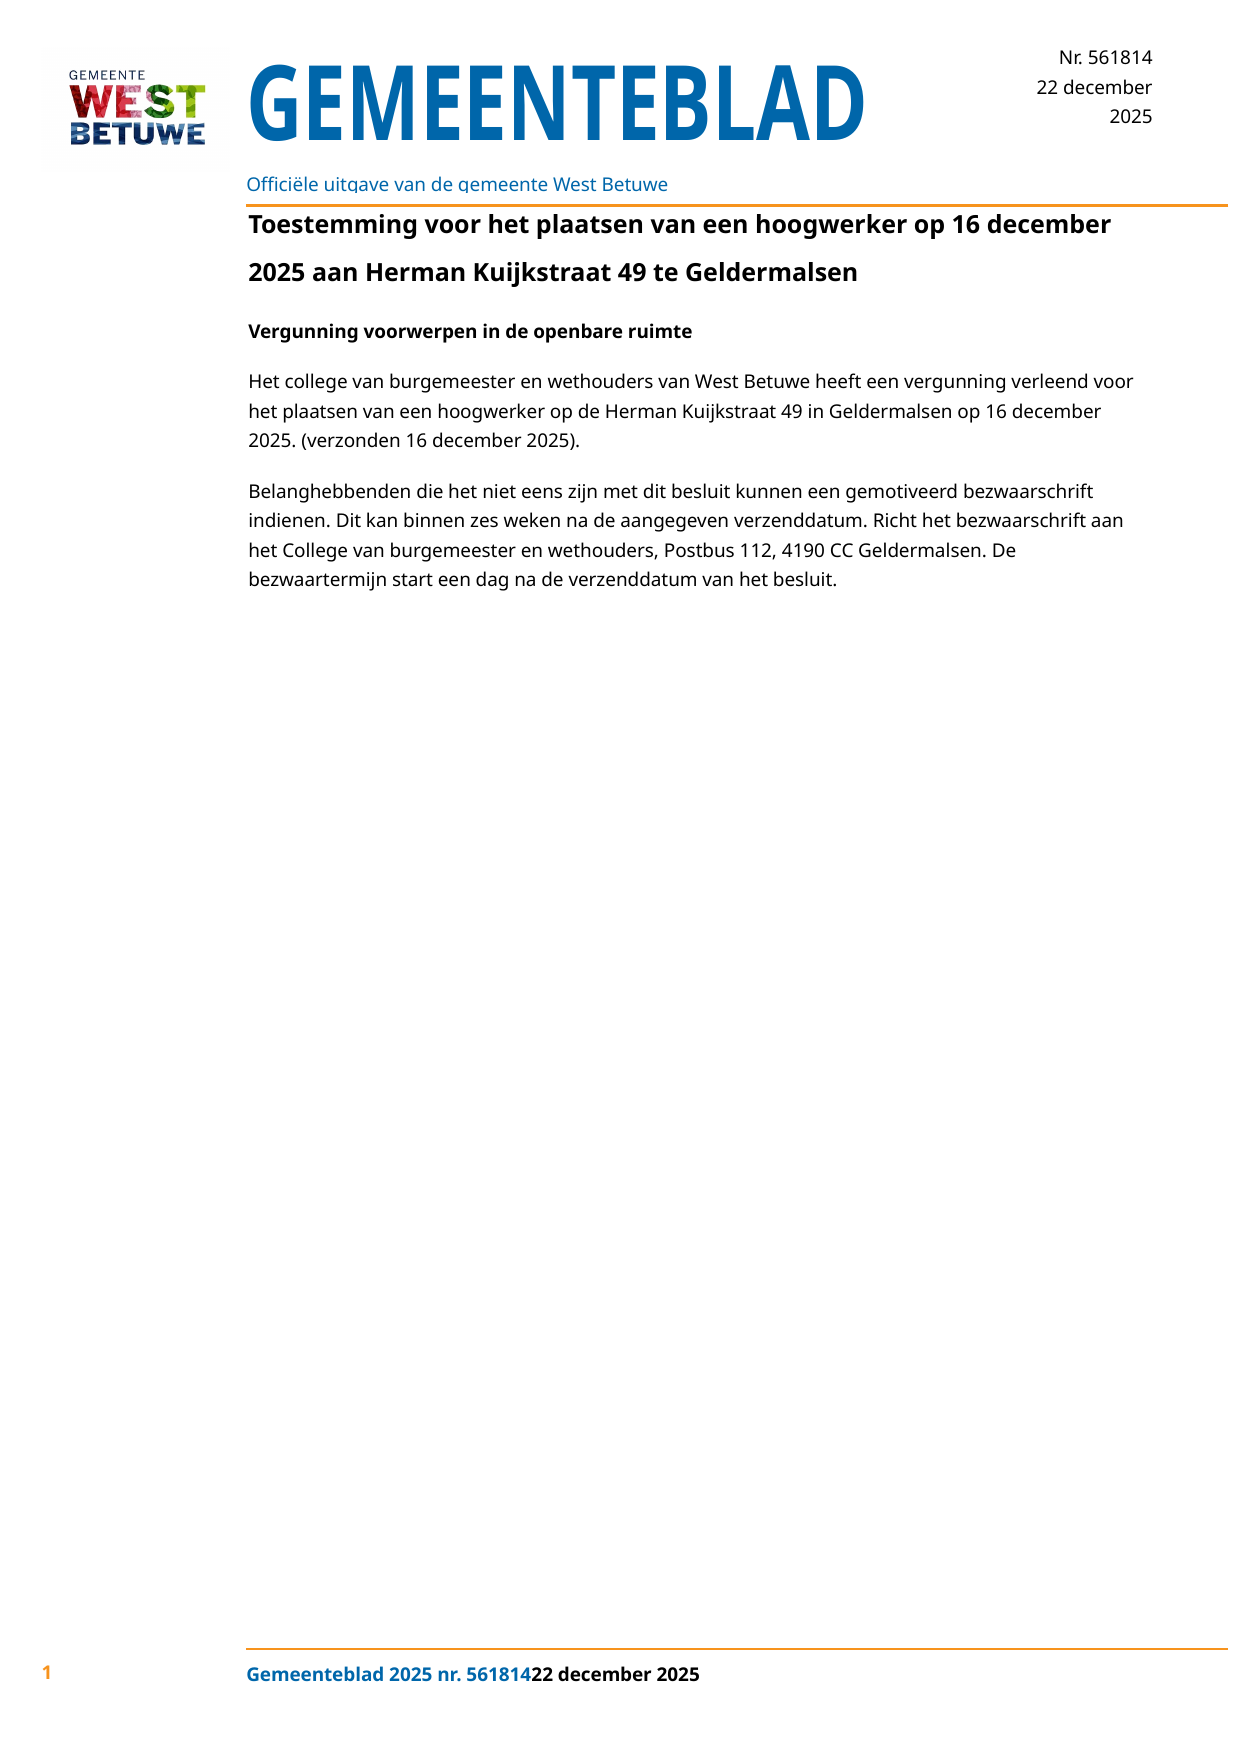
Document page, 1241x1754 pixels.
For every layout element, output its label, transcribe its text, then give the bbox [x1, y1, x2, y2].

picture [41, 47, 231, 172]
text Belanghebbenden die het niet eens zijn met dit besluit kunnen een gemotiveerd bezwaarschrift indienen. Dit kan binnen zes weken na de aangegeven verzenddatum. Richt het bezwaarschrift aan het College van burgemeester en wethouders, Postbus 112, 4190 CC Geldermalsen. De bezwaartermijn start een dag na de verzenddatum van het besluit. [248, 478, 1152, 592]
text Toestemming voor het plaatsen van een hoogwerker op 16 december 2025 aan Herman Kuijkstraat 49 te Geldermalsen [248, 207, 1152, 288]
text Het college van burgemeester en wethouders van West Betuwe heeft een vergunning verleend voor het plaatsen van een hoogwerker op de Herman Kuijkstraat 49 in Geldermalsen op 16 december 2025. (verzonden 16 december 2025). [248, 368, 1152, 453]
text Vergunning voorwerpen in de openbare ruimte [248, 318, 1152, 344]
